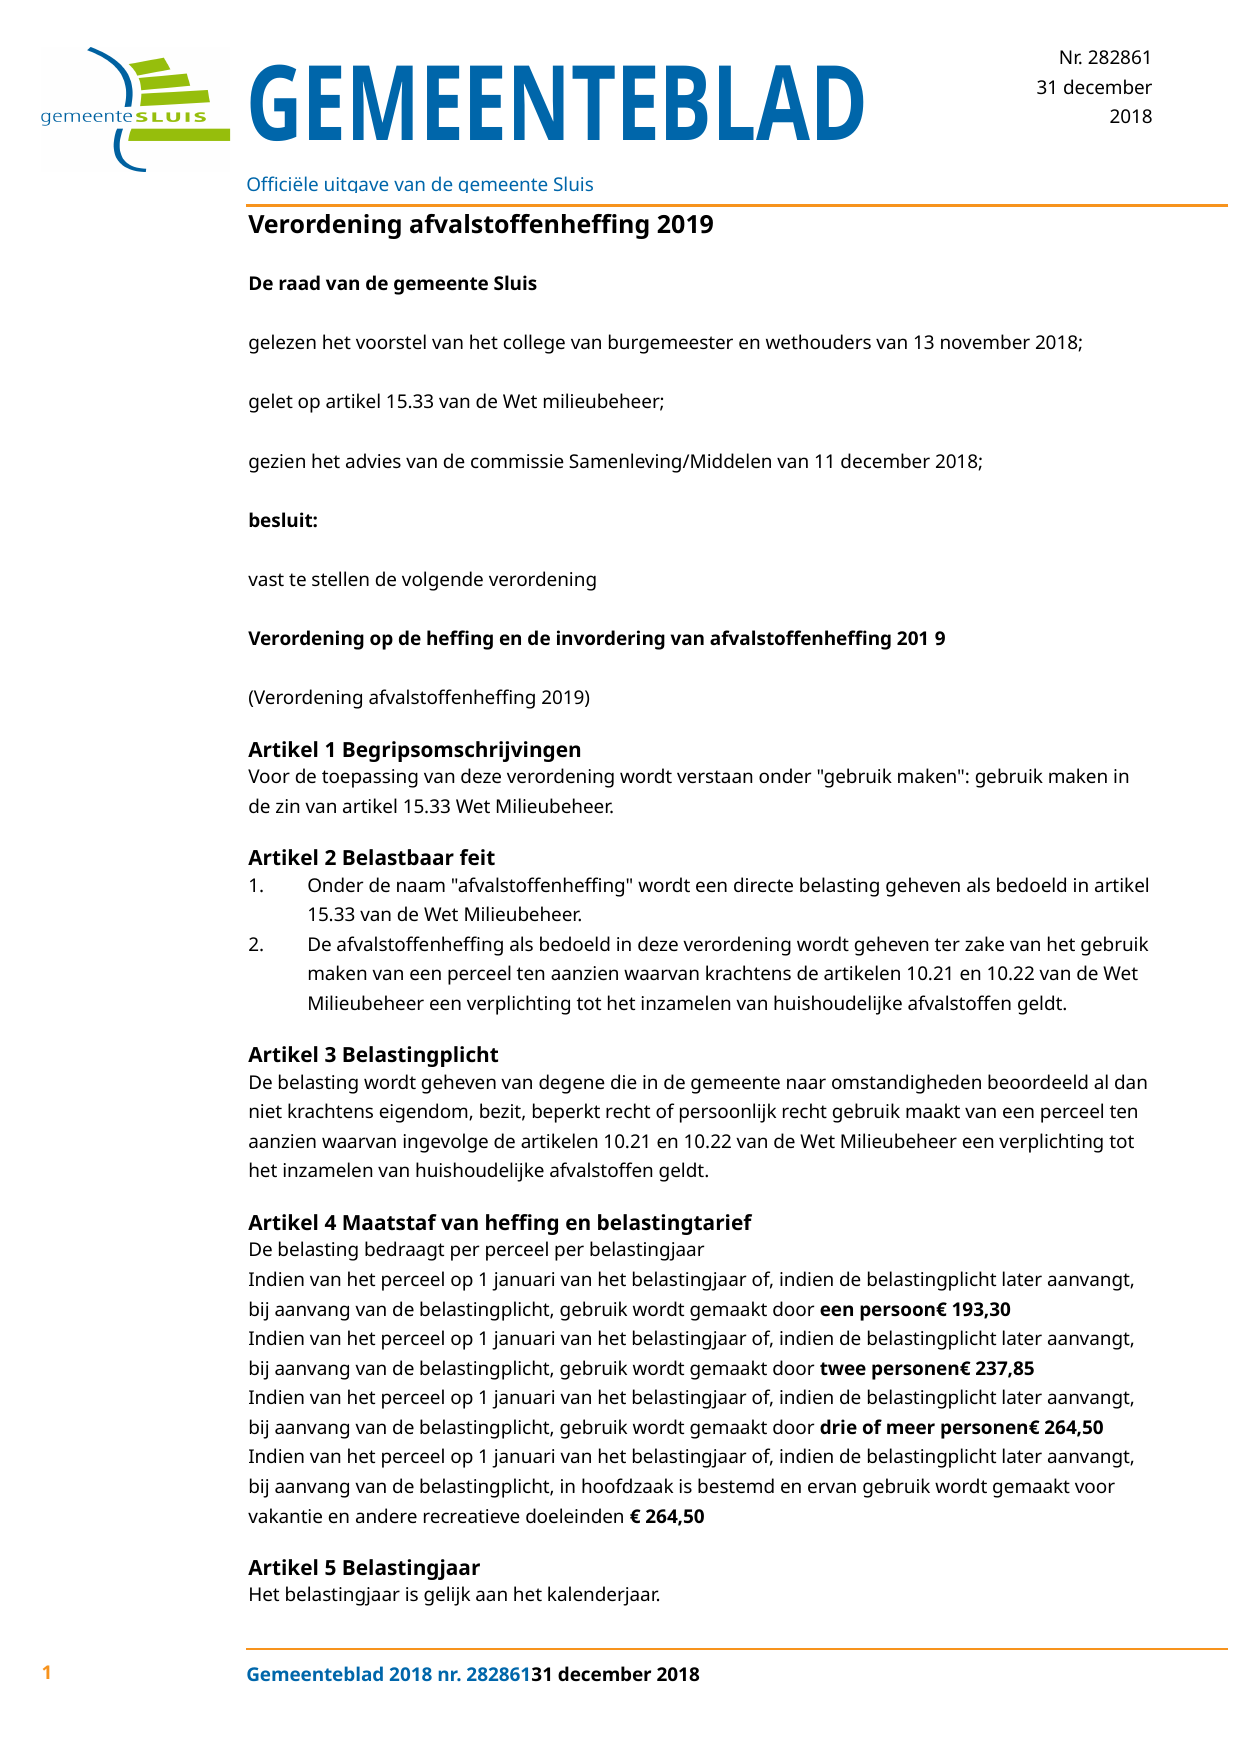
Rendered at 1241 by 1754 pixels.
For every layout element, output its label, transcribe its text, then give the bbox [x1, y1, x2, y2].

text vast te stellen de volgende verordening [248, 566, 1152, 592]
text Verordening afvalstoffenheffing 2019 [248, 207, 1152, 241]
text gezien het advies van de commissie Samenleving/Middelen van 11 december 2018; [248, 448, 1152, 473]
list De afvalstoffenheffing als bedoeld in deze verordening wordt geheven ter zake van het gebruik maken van een perceel ten aanzien waarvan krachtens de artikelen 10.21 en 10.22 van de Wet Milieubeheer een verplichting tot het inzamelen van huishoudelijke afvalstoffen geldt. [248, 931, 1152, 1016]
text gelet op artikel 15.33 van de Wet milieubeheer; [248, 389, 1152, 414]
text besluit: [248, 507, 1152, 533]
text Artikel 1 Begripsomschrijvingen [248, 735, 1152, 763]
text De belasting wordt geheven van degene die in de gemeente naar omstandigheden beoordeeld al dan niet krachtens eigendom, bezit, beperkt recht of persoonlijk recht gebruik maakt van een perceel ten aanzien waarvan ingevolge de artikelen 10.21 en 10.22 van de Wet Milieubeheer een verplichting tot het inzamelen van huishoudelijke afvalstoffen geldt. [248, 1069, 1152, 1183]
text Artikel 2 Belastbaar feit [248, 843, 1152, 872]
text gelezen het voorstel van het college van burgemeester en wethouders van 13 november 2018; [248, 329, 1152, 355]
text Artikel 5 Belastingjaar [248, 1553, 1152, 1582]
text De raad van de gemeente Sluis [248, 270, 1152, 296]
text Voor de toepassing van deze verordening wordt verstaan onder "gebruik maken": gebruik maken in de zin van artikel 15.33 Wet Milieubeheer. [248, 763, 1152, 819]
text Indien van het perceel op 1 januari van het belastingjaar of, indien de belastingplicht later aanvangt, bij aanvang van de belastingplicht, gebruik wordt gemaakt door twee personen€ 237,85 [248, 1325, 1152, 1381]
text Indien van het perceel op 1 januari van het belastingjaar of, indien de belastingplicht later aanvangt, bij aanvang van de belastingplicht, in hoofdzaak is bestemd en ervan gebruik wordt gemaakt voor vakantie en andere recreatieve doeleinden € 264,50 [248, 1444, 1152, 1528]
picture [41, 47, 231, 172]
text Het belastingjaar is gelijk aan het kalenderjaar. [248, 1582, 1152, 1607]
text Indien van het perceel op 1 januari van het belastingjaar of, indien de belastingplicht later aanvangt, bij aanvang van de belastingplicht, gebruik wordt gemaakt door een persoon€ 193,30 [248, 1266, 1152, 1321]
text Verordening op de heffing en de invordering van afvalstoffenheffing 201 9 [248, 625, 1152, 651]
text Indien van het perceel op 1 januari van het belastingjaar of, indien de belastingplicht later aanvangt, bij aanvang van de belastingplicht, gebruik wordt gemaakt door drie of meer personen€ 264,50 [248, 1384, 1152, 1440]
text Artikel 3 Belastingplicht [248, 1041, 1152, 1069]
text Artikel 4 Maatstaf van heffing en belastingtarief [248, 1208, 1152, 1237]
list Onder de naam "afvalstoffenheffing" wordt een directe belasting geheven als bedoeld in artikel 15.33 van de Wet Milieubeheer. [248, 872, 1152, 927]
text (Verordening afvalstoffenheffing 2019) [248, 684, 1152, 710]
text De belasting bedraagt per perceel per belastingjaar [248, 1237, 1152, 1262]
